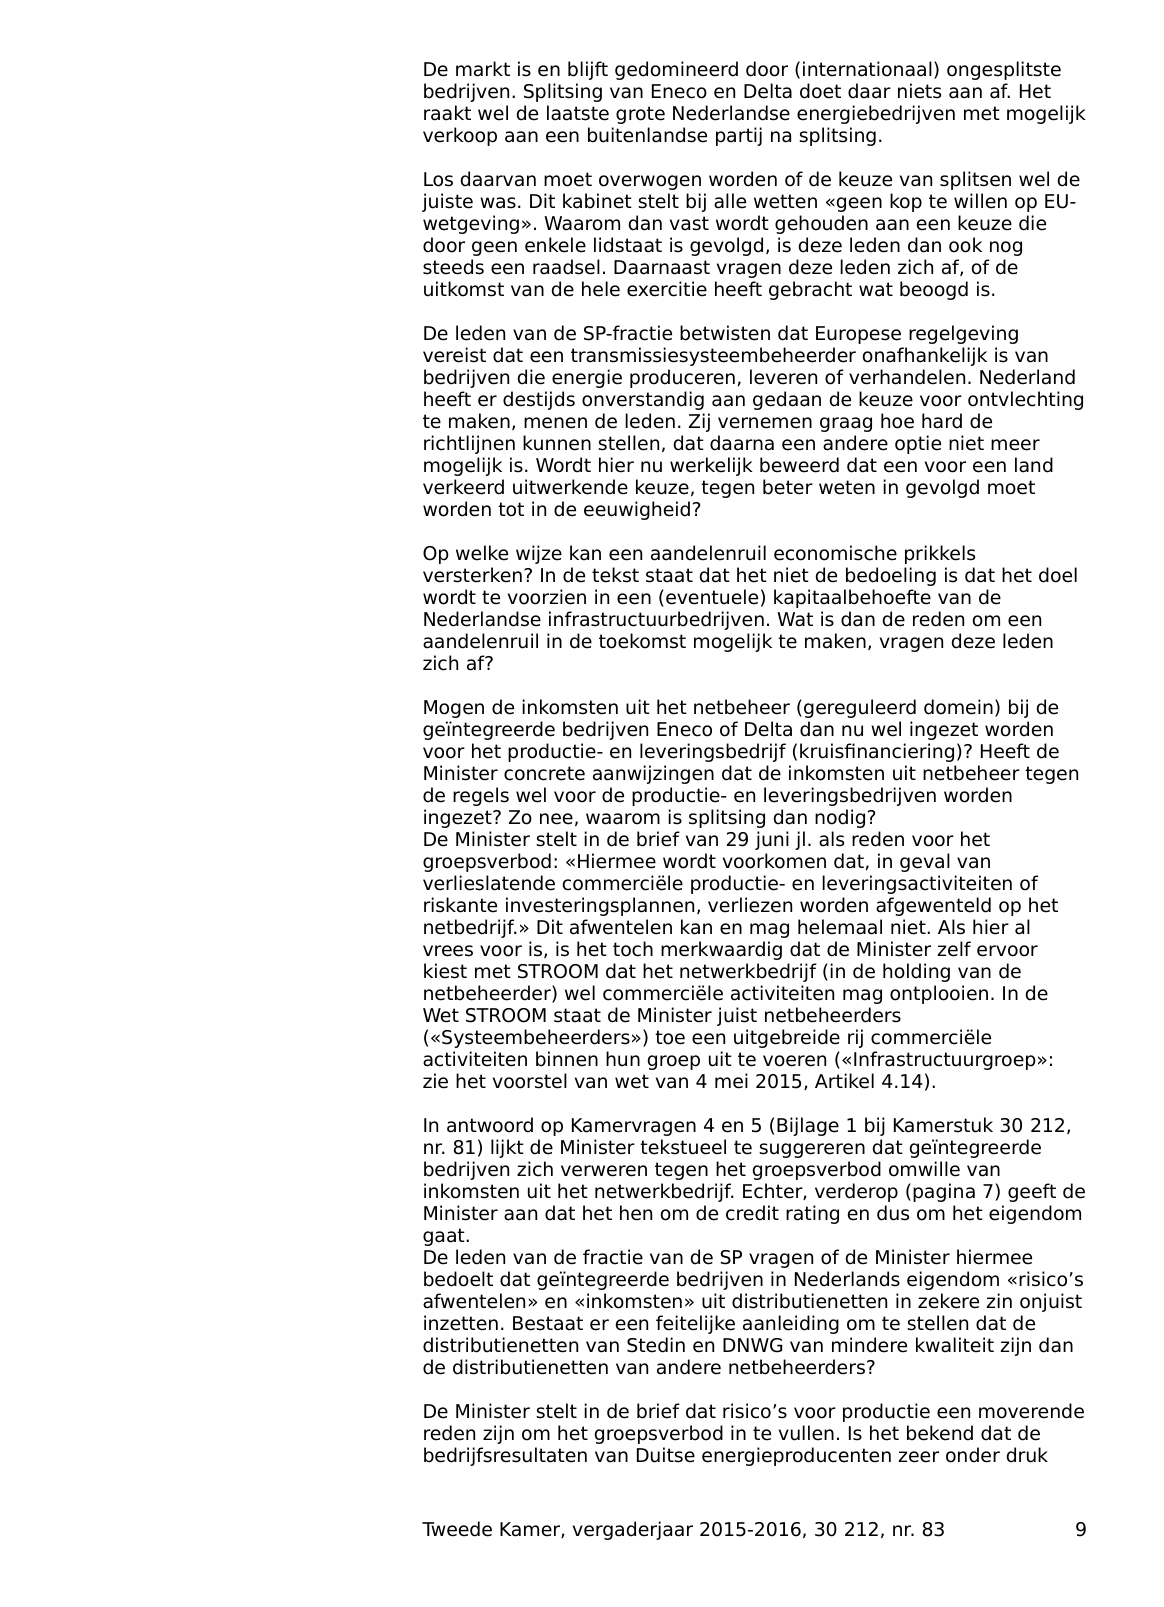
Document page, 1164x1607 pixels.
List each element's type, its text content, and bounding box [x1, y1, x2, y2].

text De leden van de fractie van de SP vragen of de Minister hiermee bedoelt dat geïntegreerde bedrijven in Nederlands eigendom «risico’s afwentelen» en «inkomsten» uit distributienetten in zekere zin onjuist inzetten. Bestaat er een feitelijke aanleiding om te stellen dat de distributienetten van Stedin en DNWG van mindere kwaliteit zijn dan de distributienetten van andere netbeheerders? [422, 1247, 1087, 1379]
text Los daarvan moet overwogen worden of de keuze van splitsen wel de juiste was. Dit kabinet stelt bij alle wetten «geen kop te willen op EU-wetgeving». Waarom dan vast wordt gehouden aan een keuze die door geen enkele lidstaat is gevolgd, is deze leden dan ook nog steeds een raadsel. Daarnaast vragen deze leden zich af, of de uitkomst van de hele exercitie heeft gebracht wat beoogd is. [422, 169, 1087, 301]
text De markt is en blijft gedomineerd door (internationaal) ongesplitste bedrijven. Splitsing van Eneco en Delta doet daar niets aan af. Het raakt wel de laatste grote Nederlandse energiebedrijven met mogelijk verkoop aan een buitenlandse partij na splitsing. [422, 59, 1087, 147]
text In antwoord op Kamervragen 4 en 5 (Bijlage 1 bij Kamerstuk 30 212, nr. 81) lijkt de Minister tekstueel te suggereren dat geïntegreerde bedrijven zich verweren tegen het groepsverbod omwille van inkomsten uit het netwerkbedrijf. Echter, verderop (pagina 7) geeft de Minister aan dat het hen om de credit rating en dus om het eigendom gaat. [422, 1115, 1087, 1247]
text Op welke wijze kan een aandelenruil economische prikkels versterken? In de tekst staat dat het niet de bedoeling is dat het doel wordt te voorzien in een (eventuele) kapitaalbehoefte van de Nederlandse infrastructuurbedrijven. Wat is dan de reden om een aandelenruil in de toekomst mogelijk te maken, vragen deze leden zich af? [422, 543, 1087, 675]
text De Minister stelt in de brief van 29 juni jl. als reden voor het groepsverbod: «Hiermee wordt voorkomen dat, in geval van verlieslatende commerciële productie- en leveringsactiviteiten of riskante investeringsplannen, verliezen worden afgewenteld op het netbedrijf.» Dit afwentelen kan en mag helemaal niet. Als hier al vrees voor is, is het toch merkwaardig dat de Minister zelf ervoor kiest met STROOM dat het netwerkbedrijf (in de holding van de netbeheerder) wel commerciële activiteiten mag ontplooien. In de Wet STROOM staat de Minister juist netbeheerders («Systeembeheerders») toe een uitgebreide rij commerciële activiteiten binnen hun groep uit te voeren («Infrastructuurgroep»: zie het voorstel van wet van 4 mei 2015, Artikel 4.14). [422, 829, 1087, 1093]
text De Minister stelt in de brief dat risico’s voor productie een moverende reden zijn om het groepsverbod in te vullen. Is het bekend dat de bedrijfsresultaten van Duitse energieproducenten zeer onder druk [422, 1401, 1087, 1467]
text Mogen de inkomsten uit het netbeheer (gereguleerd domein) bij de geïntegreerde bedrijven Eneco of Delta dan nu wel ingezet worden voor het productie- en leveringsbedrijf (kruisfinanciering)? Heeft de Minister concrete aanwijzingen dat de inkomsten uit netbeheer tegen de regels wel voor de productie- en leveringsbedrijven worden ingezet? Zo nee, waarom is splitsing dan nodig? [422, 697, 1087, 829]
text De leden van de SP-fractie betwisten dat Europese regelgeving vereist dat een transmissiesysteembeheerder onafhankelijk is van bedrijven die energie produceren, leveren of verhandelen. Nederland heeft er destijds onverstandig aan gedaan de keuze voor ontvlechting te maken, menen de leden. Zij vernemen graag hoe hard de richtlijnen kunnen stellen, dat daarna een andere optie niet meer mogelijk is. Wordt hier nu werkelijk beweerd dat een voor een land verkeerd uitwerkende keuze, tegen beter weten in gevolgd moet worden tot in de eeuwigheid? [422, 323, 1087, 521]
